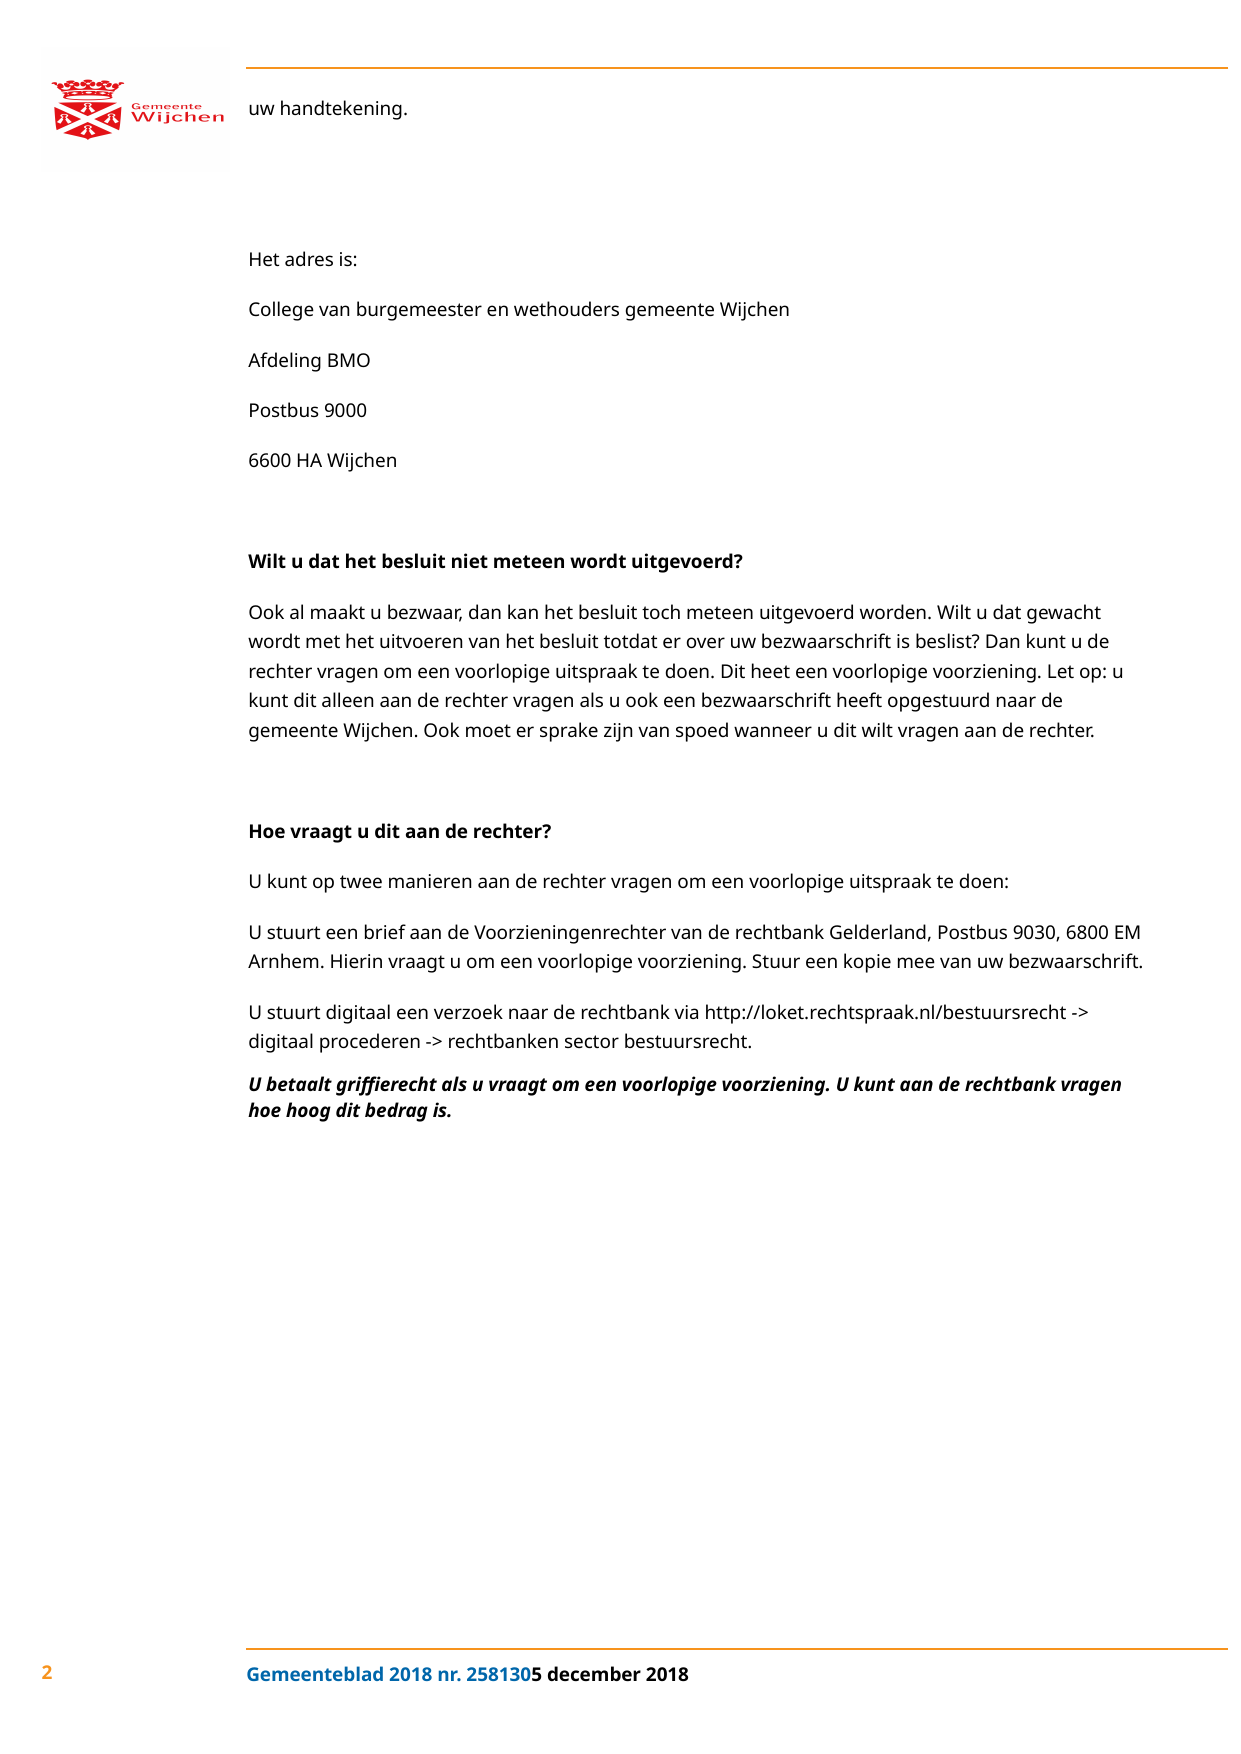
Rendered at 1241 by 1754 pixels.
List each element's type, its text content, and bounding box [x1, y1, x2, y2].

text U kunt op twee manieren aan de rechter vragen om een voorlopige uitspraak te doen: [248, 868, 1152, 894]
text U betaalt griffierecht als u vraagt om een voorlopige voorziening. U kunt aan de rechtbank vragen hoe hoog dit bedrag is. [248, 1072, 1152, 1123]
text U stuurt een brief aan de Voorzieningenrechter van de rechtbank Gelderland, Postbus 9030, 6800 EM Arnhem. Hierin vraagt u om een voorlopige voorziening. Stuur een kopie mee van uw bezwaarschrift. [248, 919, 1152, 974]
text Het adres is: [248, 246, 1152, 272]
text College van burgemeester en wethouders gemeente Wijchen [248, 296, 1152, 322]
text Wilt u dat het besluit niet meteen wordt uitgevoerd? [248, 548, 1152, 574]
text U stuurt digitaal een verzoek naar de rechtbank via http://loket.rechtspraak.nl/bestuursrecht -> digitaal procederen -> rechtbanken sector bestuursrecht. [248, 999, 1152, 1054]
text Afdeling BMO [248, 347, 1152, 373]
picture [41, 47, 231, 172]
text uw handtekening. [248, 95, 1152, 121]
text Postbus 9000 [248, 397, 1152, 423]
text 6600 HA Wijchen [248, 448, 1152, 473]
text Ook al maakt u bezwaar, dan kan het besluit toch meteen uitgevoerd worden. Wilt u dat gewacht wordt met het uitvoeren van het besluit totdat er over uw bezwaarschrift is beslist? Dan kunt u de rechter vragen om een voorlopige uitspraak te doen. Dit heet een voorlopige voorziening. Let op: u kunt dit alleen aan de rechter vragen als u ook een bezwaarschrift heeft opgestuurd naar de gemeente Wijchen. Ook moet er sprake zijn van spoed wanneer u dit wilt vragen aan de rechter. [248, 599, 1152, 743]
text Hoe vraagt u dit aan de rechter? [248, 818, 1152, 844]
